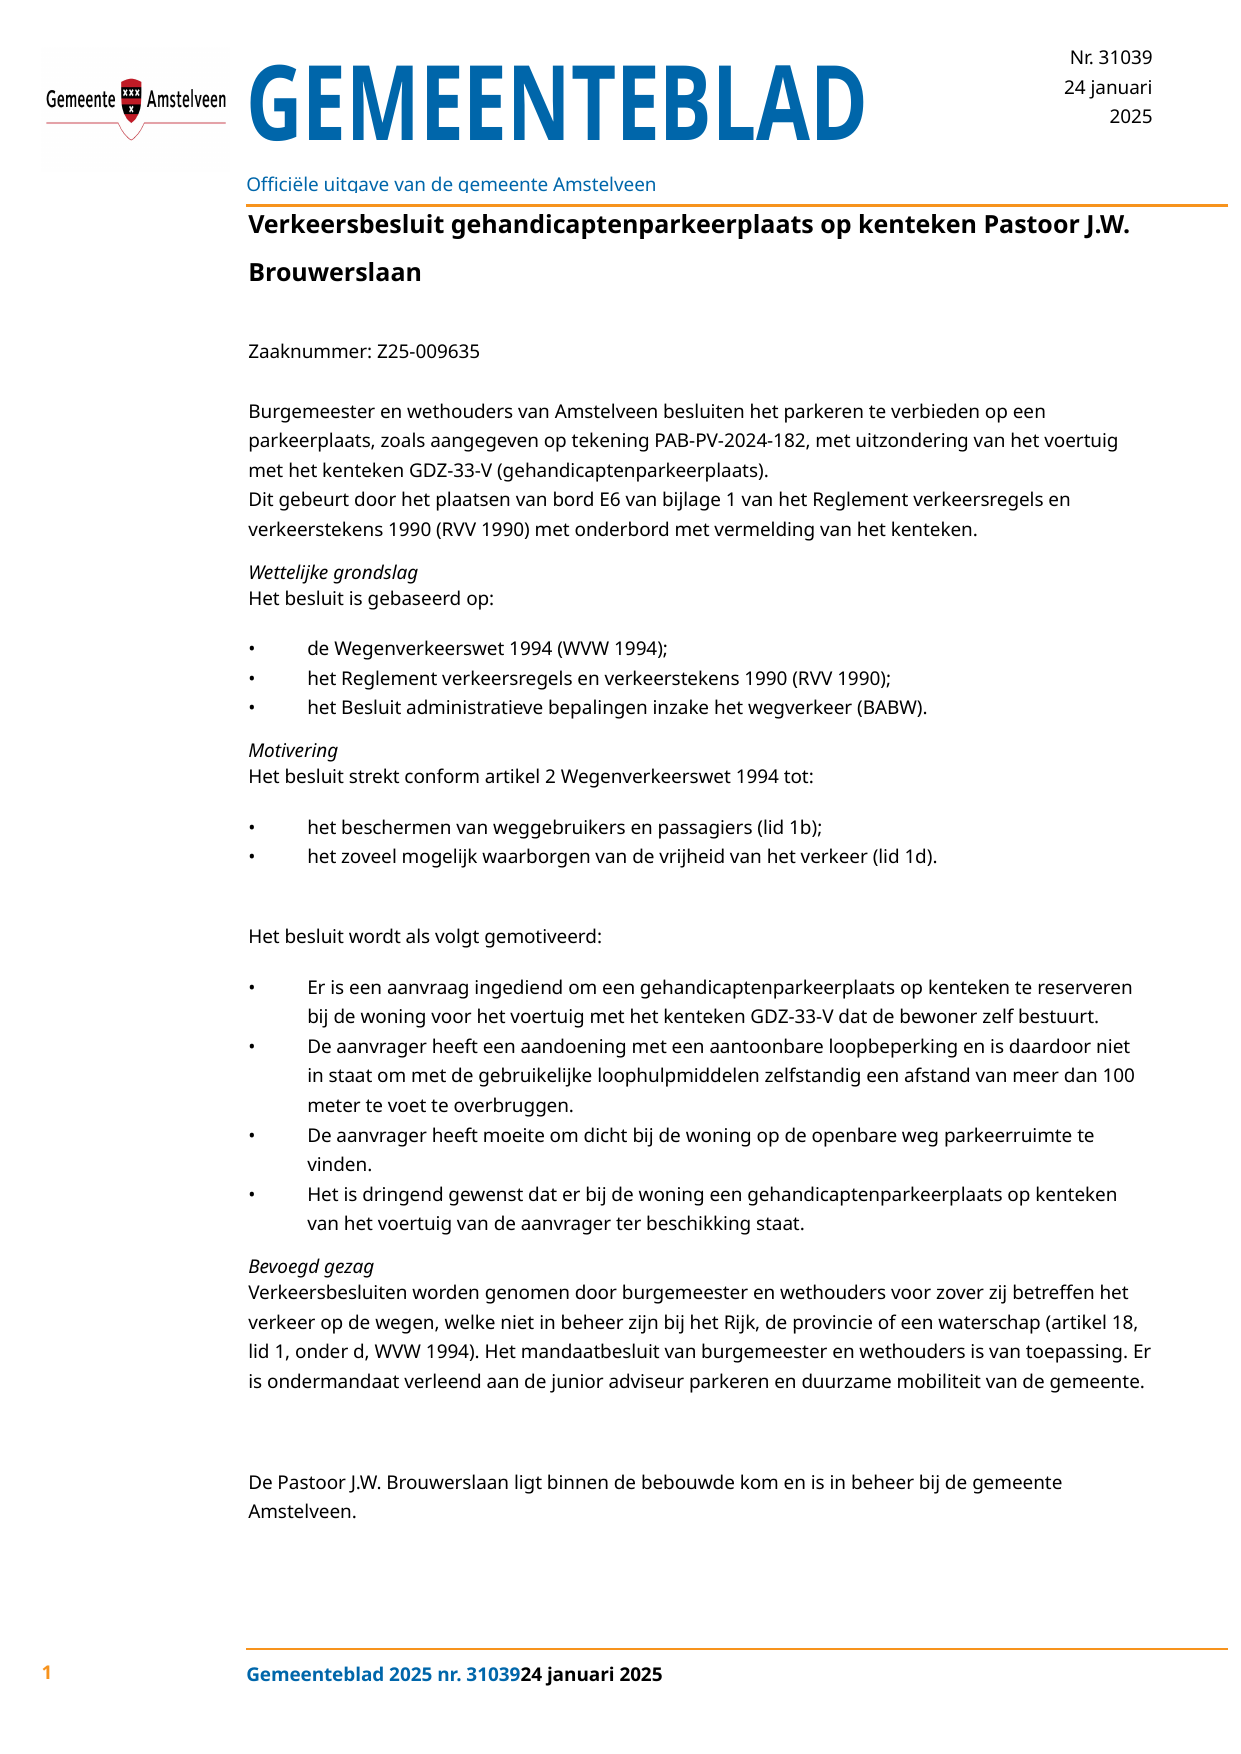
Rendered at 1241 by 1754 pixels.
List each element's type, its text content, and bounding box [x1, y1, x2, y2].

list het beschermen van weggebruikers en passagiers (lid 1b); [248, 814, 1152, 839]
list Er is een aanvraag ingediend om een gehandicaptenparkeerplaats op kenteken te reserveren bij de woning voor het voertuig met het kenteken GDZ-33-V dat de bewoner zelf bestuurt. [248, 974, 1152, 1029]
text Motivering [248, 738, 1152, 763]
text Dit gebeurt door het plaatsen van bord E6 van bijlage 1 van het Reglement verkeersregels en verkeerstekens 1990 (RVV 1990) met onderbord met vermelding van het kenteken. [248, 487, 1152, 542]
text Verkeersbesluiten worden genomen door burgemeester en wethouders voor zover zij betreffen het verkeer op de wegen, welke niet in beheer zijn bij het Rijk, de provincie of een waterschap (artikel 18, lid 1, onder d, WVW 1994). Het mandaatbesluit van burgemeester en wethouders is van toepassing. Er is ondermandaat verleend aan de junior adviseur parkeren en duurzame mobiliteit van de gemeente. [248, 1279, 1152, 1394]
text Wettelijke grondslag [248, 559, 1152, 585]
picture [41, 47, 231, 172]
list De aanvrager heeft een aandoening met een aantoonbare loopbeperking en is daardoor niet in staat om met de gebruikelijke loophulpmiddelen zelfstandig een afstand van meer dan 100 meter te voet te overbruggen. [248, 1033, 1152, 1118]
text Het besluit strekt conform artikel 2 Wegenverkeerswet 1994 tot: [248, 763, 1152, 789]
text Burgemeester en wethouders van Amstelveen besluiten het parkeren te verbieden op een parkeerplaats, zoals aangegeven op tekening PAB-PV-2024-182, met uitzondering van het voertuig met het kenteken GDZ-33-V (gehandicaptenparkeerplaats). [248, 398, 1152, 483]
list Het is dringend gewenst dat er bij de woning een gehandicaptenparkeerplaats op kenteken van het voertuig van de aanvrager ter beschikking staat. [248, 1181, 1152, 1236]
text Het besluit wordt als volgt gemotiveerd: [248, 923, 1152, 949]
list het zoveel mogelijk waarborgen van de vrijheid van het verkeer (lid 1d). [248, 843, 1152, 869]
text Het besluit is gebaseerd op: [248, 585, 1152, 611]
text Verkeersbesluit gehandicaptenparkeerplaats op kenteken Pastoor J.W. Brouwerslaan [248, 207, 1152, 288]
text De Pastoor J.W. Brouwerslaan ligt binnen de bebouwde kom en is in beheer bij de gemeente Amstelveen. [248, 1469, 1152, 1524]
list De aanvrager heeft moeite om dicht bij de woning op de openbare weg parkeerruimte te vinden. [248, 1122, 1152, 1177]
text Bevoegd gezag [248, 1254, 1152, 1279]
text Zaaknummer: Z25-009635 [248, 339, 1152, 364]
list de Wegenverkeerswet 1994 (WVW 1994); [248, 635, 1152, 661]
list het Reglement verkeersregels en verkeerstekens 1990 (RVV 1990); [248, 665, 1152, 691]
list het Besluit administratieve bepalingen inzake het wegverkeer (BABW). [248, 694, 1152, 720]
